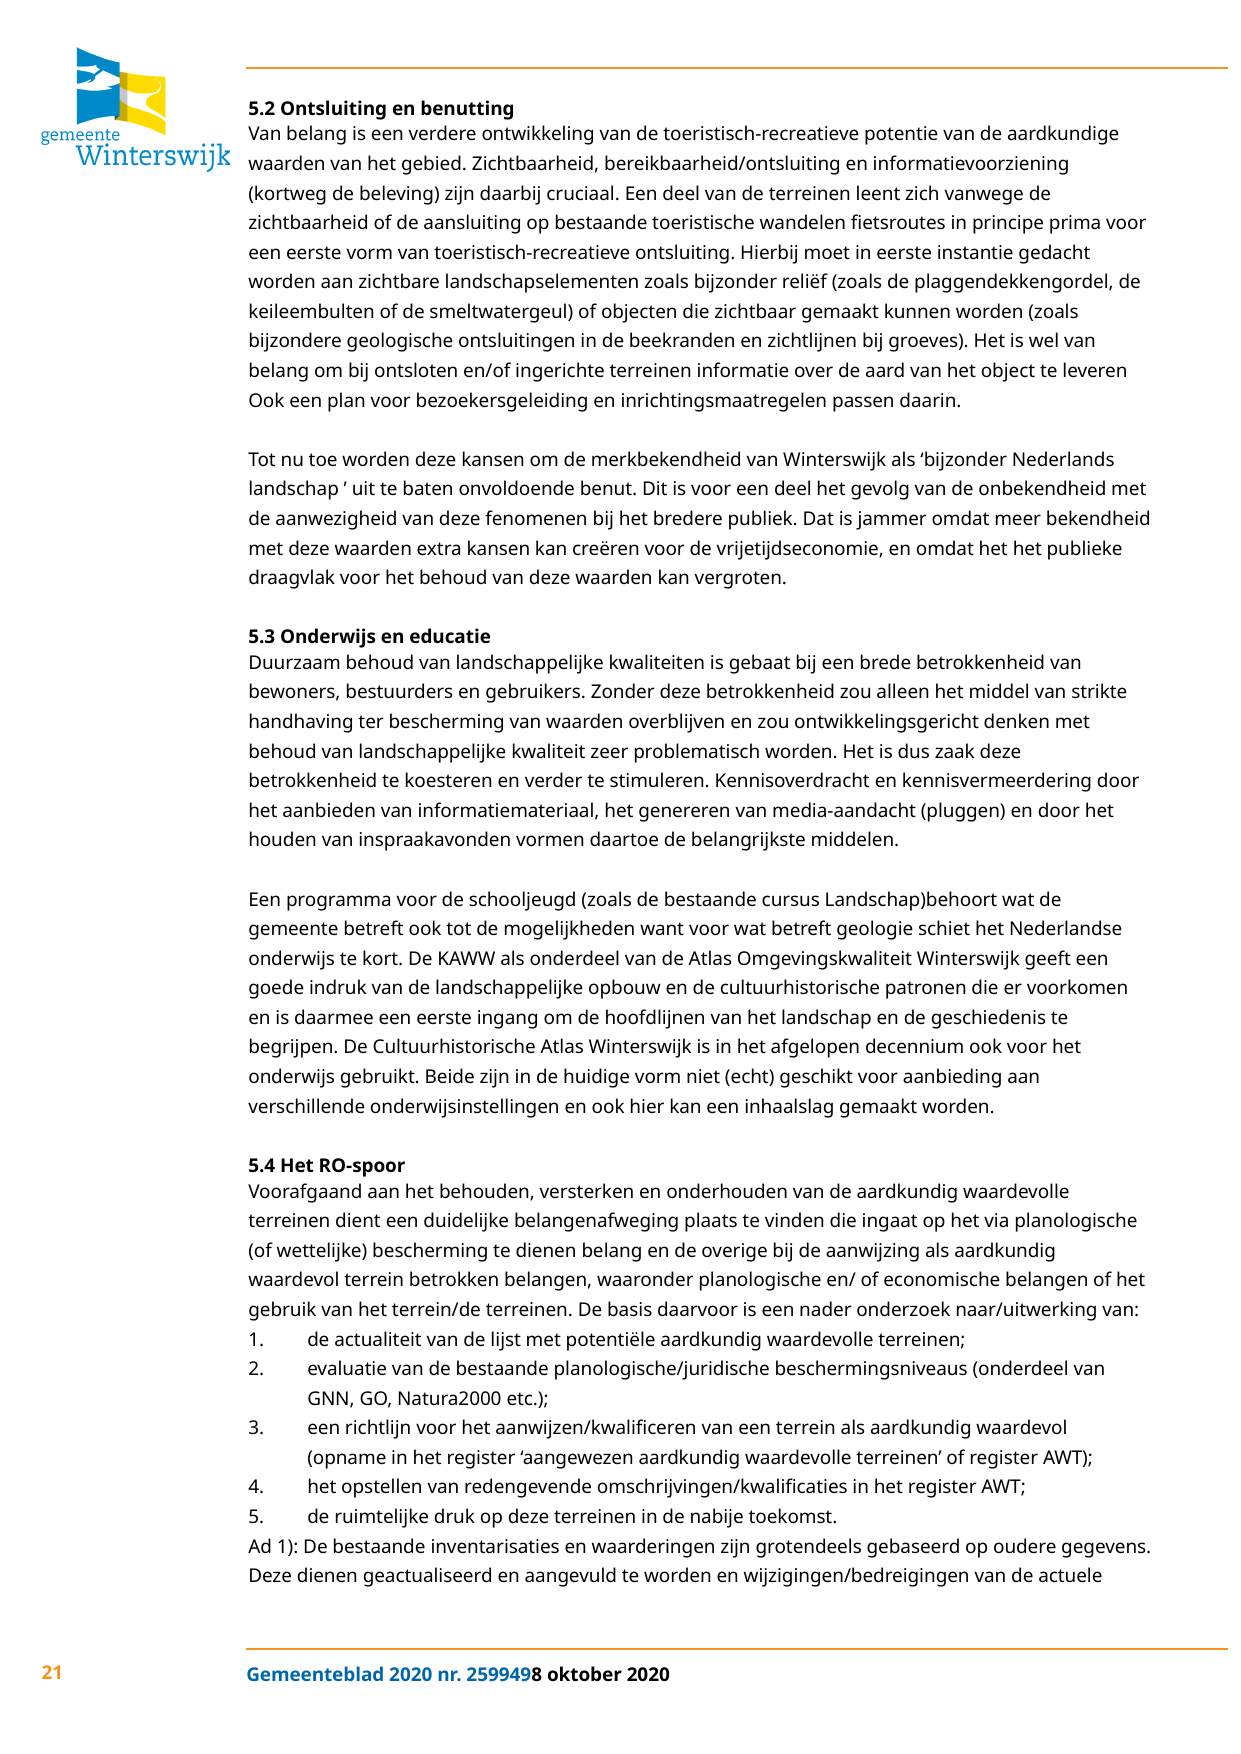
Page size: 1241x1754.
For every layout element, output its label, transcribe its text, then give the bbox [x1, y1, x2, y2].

picture [225, 153, 231, 162]
text Duurzaam behoud van landschappelijke kwaliteiten is gebaat bij een brede betrokkenheid van bewoners, bestuurders en gebruikers. Zonder deze betrokkenheid zou alleen het middel van strikte handhaving ter bescherming van waarden overblijven en zou ontwikkelingsgericht denken met behoud van landschappelijke kwaliteit zeer problematisch worden. Het is dus zaak deze betrokkenheid te koesteren en verder te stimuleren. Kennisoverdracht en kennisvermeerdering door het aanbieden van informatiemateriaal, het genereren van media-aandacht (pluggen) en door het houden van inspraakavonden vormen daartoe de belangrijkste middelen. [248, 649, 1152, 852]
text Ad 1): De bestaande inventarisaties en waarderingen zijn grotendeels gebaseerd op oudere gegevens. Deze dienen geactualiseerd en aangevuld te worden en wijzigingen/bedreigingen van de actuele [248, 1533, 1152, 1588]
list evaluatie van de bestaande planologische/juridische beschermingsniveaus (onderdeel van GNN, GO, Natura2000 etc.); [248, 1355, 1152, 1411]
list de ruimtelijke druk op deze terreinen in de nabije toekomst. [248, 1503, 1152, 1529]
text Voorafgaand aan het behouden, versterken en onderhouden van de aardkundig waardevolle terreinen dient een duidelijke belangenafweging plaats te vinden die ingaat op het via planologische (of wettelijke) bescherming te dienen belang en de overige bij de aanwijzing als aardkundig waardevol terrein betrokken belangen, waaronder planologische en/ of economische belangen of het gebruik van het terrein/de terreinen. De basis daarvoor is een nader onderzoek naar/uitwerking van: [248, 1178, 1152, 1322]
text Tot nu toe worden deze kansen om de merkbekendheid van Winterswijk als ‘bijzonder Nederlands landschap ’ uit te baten onvoldoende benut. Dit is voor een deel het gevolg van de onbekendheid met de aanwezigheid van deze fenomenen bij het bredere publiek. Dat is jammer omdat meer bekendheid met deze waarden extra kansen kan creëren voor de vrijetijdseconomie, en omdat het het publieke draagvlak voor het behoud van deze waarden kan vergroten. [248, 446, 1152, 590]
text 5.3 Onderwijs en educatie [248, 623, 1152, 649]
text 5.2 Ontsluiting en benutting [248, 95, 1152, 121]
picture [41, 47, 231, 172]
list het opstellen van redengevende omschrijvingen/kwalificaties in het register AWT; [248, 1474, 1152, 1499]
list de actualiteit van de lijst met potentiële aardkundig waardevolle terreinen; [248, 1326, 1152, 1351]
text 5.4 Het RO-spoor [248, 1152, 1152, 1178]
list een richtlijn voor het aanwijzen/kwalificeren van een terrein als aardkundig waardevol (opname in het register ‘aangewezen aardkundig waardevolle terreinen’ of register AWT); [248, 1414, 1152, 1470]
text Een programma voor de schooljeugd (zoals de bestaande cursus Landschap)behoort wat de gemeente betreft ook tot de mogelijkheden want voor wat betreft geologie schiet het Nederlandse onderwijs te kort. De KAWW als onderdeel van de Atlas Omgevingskwaliteit Winterswijk geeft een goede indruk van de landschappelijke opbouw en de cultuurhistorische patronen die er voorkomen en is daarmee een eerste ingang om de hoofdlijnen van het landschap en de geschiedenis te begrijpen. De Cultuurhistorische Atlas Winterswijk is in het afgelopen decennium ook voor het onderwijs gebruikt. Beide zijn in de huidige vorm niet (echt) geschikt voor aanbieding aan verschillende onderwijsinstellingen en ook hier kan een inhaalslag gemaakt worden. [248, 886, 1152, 1119]
text Van belang is een verdere ontwikkeling van de toeristisch-recreatieve potentie van de aardkundige waarden van het gebied. Zichtbaarheid, bereikbaarheid/ontsluiting en informatievoorziening (kortweg de beleving) zijn daarbij cruciaal. Een deel van de terreinen leent zich vanwege de zichtbaarheid of de aansluiting op bestaande toeristische wandelen fietsroutes in principe prima voor een eerste vorm van toeristisch-recreatieve ontsluiting. Hierbij moet in eerste instantie gedacht worden aan zichtbare landschapselementen zoals bijzonder reliëf (zoals de plaggendekkengordel, de keileembulten of de smeltwatergeul) of objecten die zichtbaar gemaakt kunnen worden (zoals bijzondere geologische ontsluitingen in de beekranden en zichtlijnen bij groeves). Het is wel van belang om bij ontsloten en/of ingerichte terreinen informatie over de aard van het object te leveren Ook een plan voor bezoekersgeleiding en inrichtingsmaatregelen passen daarin. [248, 121, 1152, 412]
